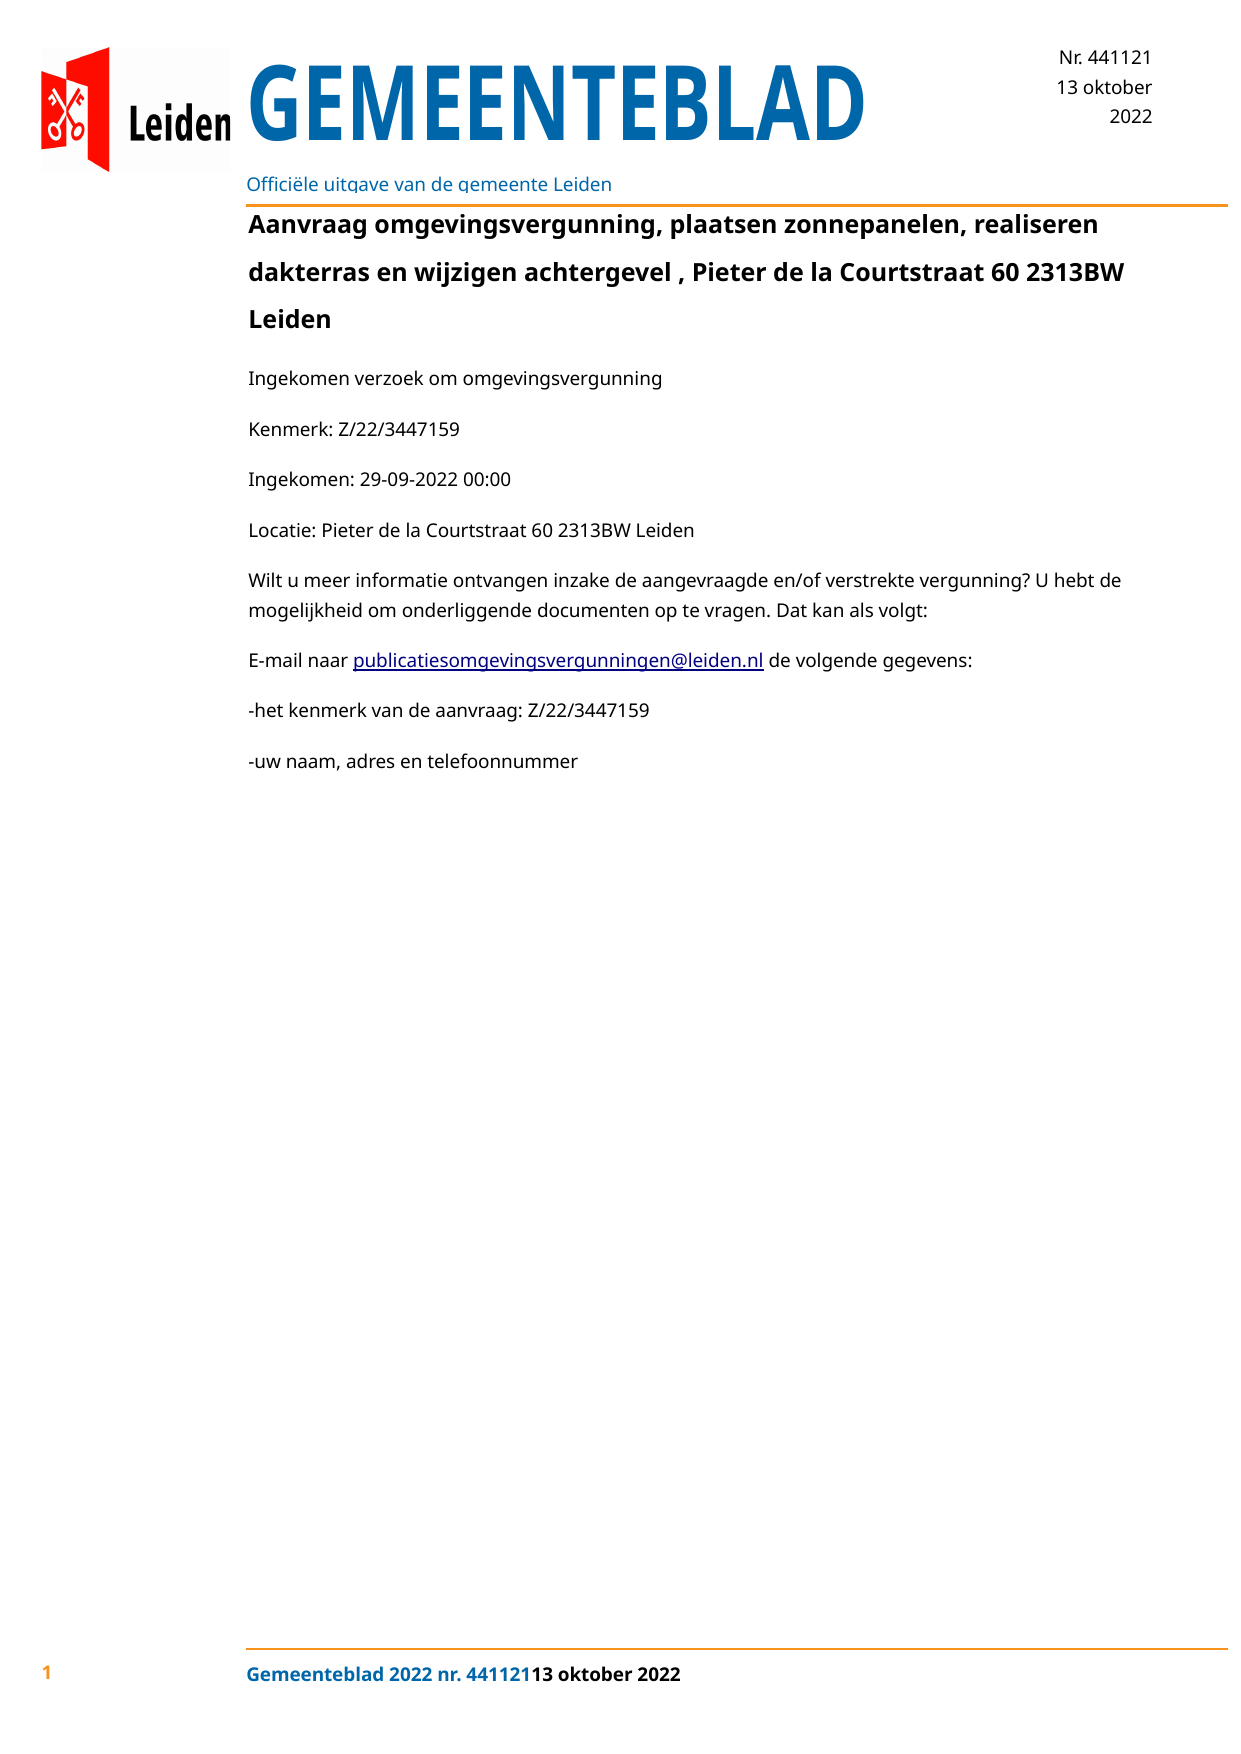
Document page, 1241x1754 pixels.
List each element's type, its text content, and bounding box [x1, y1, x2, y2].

text E-mail naar publicatiesomgevingsvergunningen@leiden.nl de volgende gegevens: [248, 647, 1152, 673]
text Kenmerk: Z/22/3447159 [248, 416, 1152, 442]
picture [41, 47, 231, 172]
text Aanvraag omgevingsvergunning, plaatsen zonnepanelen, realiseren dakterras en wijzigen achtergevel , Pieter de la Courtstraat 60 2313BW Leiden [248, 207, 1152, 336]
text Wilt u meer informatie ontvangen inzake de aangevraagde en/of verstrekte vergunning? U hebt de mogelijkheid om onderliggende documenten op te vragen. Dat kan als volgt: [248, 567, 1152, 622]
text Ingekomen: 29-09-2022 00:00 [248, 466, 1152, 492]
text -uw naam, adres en telefoonnummer [248, 748, 1152, 774]
text Ingekomen verzoek om omgevingsvergunning [248, 366, 1152, 391]
text Locatie: Pieter de la Courtstraat 60 2313BW Leiden [248, 517, 1152, 542]
text -het kenmerk van de aanvraag: Z/22/3447159 [248, 698, 1152, 723]
